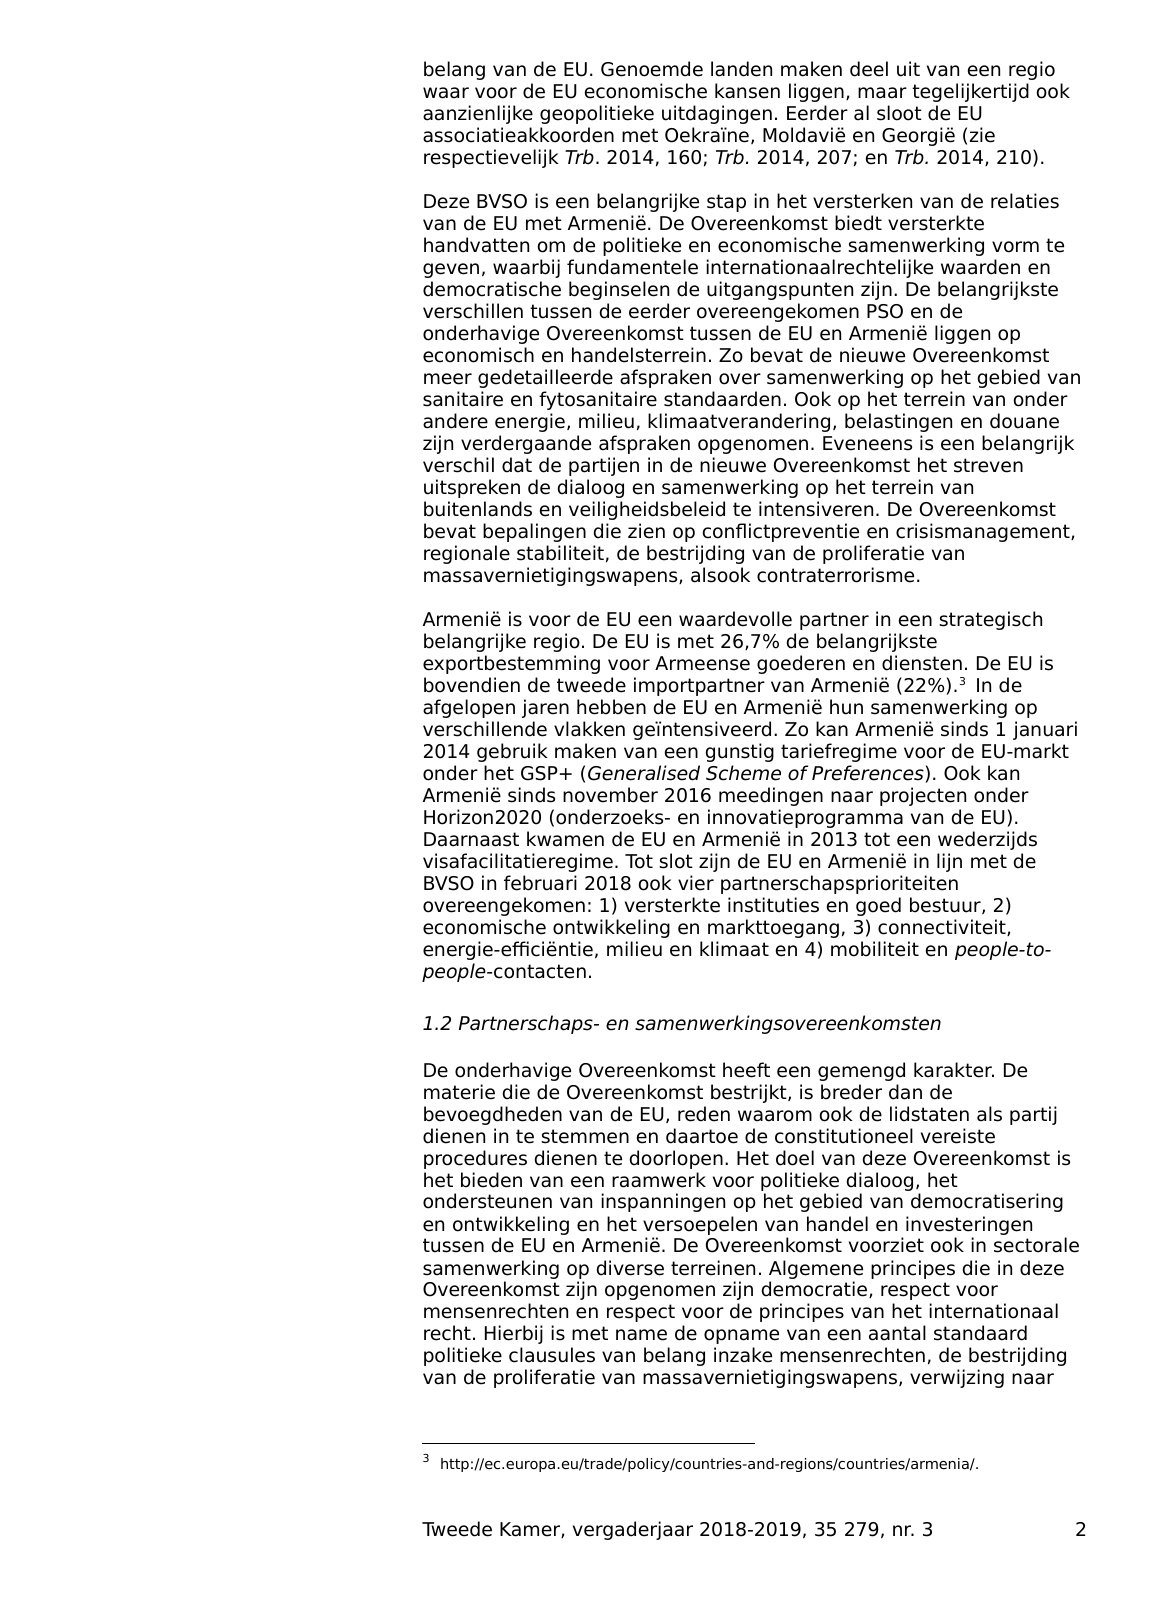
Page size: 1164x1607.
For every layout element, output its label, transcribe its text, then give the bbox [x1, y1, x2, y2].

subtitle 1.2 Partnerschaps- en samenwerkingsovereenkomsten [422, 1013, 1087, 1034]
text Deze BVSO is een belangrijke stap in het versterken van de relaties van de EU met Armenië. De Overeenkomst biedt versterkte handvatten om de politieke en economische samenwerking vorm te geven, waarbij fundamentele internationaalrechtelijke waarden en democratische beginselen de uitgangspunten zijn. De belangrijkste verschillen tussen de eerder overeengekomen PSO en de onderhavige Overeenkomst tussen de EU en Armenië liggen op economisch en handelsterrein. Zo bevat de nieuwe Overeenkomst meer gedetailleerde afspraken over samenwerking op het gebied van sanitaire en fytosanitaire standaarden. Ook op het terrein van onder andere energie, milieu, klimaatverandering, belastingen en douane zijn verdergaande afspraken opgenomen. Eveneens is een belangrijk verschil dat de partijen in de nieuwe Overeenkomst het streven uitspreken de dialoog en samenwerking op het terrein van buitenlands en veiligheidsbeleid te intensiveren. De Overeenkomst bevat bepalingen die zien op conflictpreventie en crisismanagement, regionale stabiliteit, de bestrijding van de proliferatie van massavernietigingswapens, alsook contraterrorisme. [422, 191, 1087, 587]
text Armenië is voor de EU een waardevolle partner in een strategisch belangrijke regio. De EU is met 26,7% de belangrijkste exportbestemming voor Armeense goederen en diensten. De EU is bovendien de tweede importpartner van Armenië (22%). In de afgelopen jaren hebben de EU en Armenië hun samenwerking op verschillende vlakken geïntensiveerd. Zo kan Armenië sinds 1 januari 2014 gebruik maken van een gunstig tariefregime voor de EU-markt onder het GSP+ (Generalised Scheme of Preferences). Ook kan Armenië sinds november 2016 meedingen naar projecten onder Horizon2020 (onderzoeks- en innovatieprogramma van de EU). Daarnaast kwamen de EU en Armenië in 2013 tot een wederzijds visafacilitatieregime. Tot slot zijn de EU en Armenië in lijn met de BVSO in februari 2018 ook vier partnerschapsprioriteiten overeengekomen: 1) versterkte instituties en goed bestuur, 2) economische ontwikkeling en markttoegang, 3) connectiviteit, energie-efficiëntie, milieu en klimaat en 4) mobiliteit en people-to-people-contacten. [422, 609, 1087, 983]
text belang van de EU. Genoemde landen maken deel uit van een regio waar voor de EU economische kansen liggen, maar tegelijkertijd ook aanzienlijke geopolitieke uitdagingen. Eerder al sloot de EU associatieakkoorden met Oekraïne, Moldavië en Georgië (zie respectievelijk Trb. 2014, 160; Trb. 2014, 207; en Trb. 2014, 210). [422, 59, 1087, 169]
text De onderhavige Overeenkomst heeft een gemengd karakter. De materie die de Overeenkomst bestrijkt, is breder dan de bevoegdheden van de EU, reden waarom ook de lidstaten als partij dienen in te stemmen en daartoe de constitutioneel vereiste procedures dienen te doorlopen. Het doel van deze Overeenkomst is het bieden van een raamwerk voor politieke dialoog, het ondersteunen van inspanningen op het gebied van democratisering en ontwikkeling en het versoepelen van handel en investeringen tussen de EU en Armenië. De Overeenkomst voorziet ook in sectorale samenwerking op diverse terreinen. Algemene principes die in deze Overeenkomst zijn opgenomen zijn democratie, respect voor mensenrechten en respect voor de principes van het internationaal recht. Hierbij is met name de opname van een aantal standaard politieke clausules van belang inzake mensenrechten, de bestrijding van de proliferatie van massavernietigingswapens, verwijzing naar [422, 1059, 1087, 1389]
text http://ec.europa.eu/trade/policy/countries-and-regions/countries/armenia/. [422, 1452, 1087, 1474]
